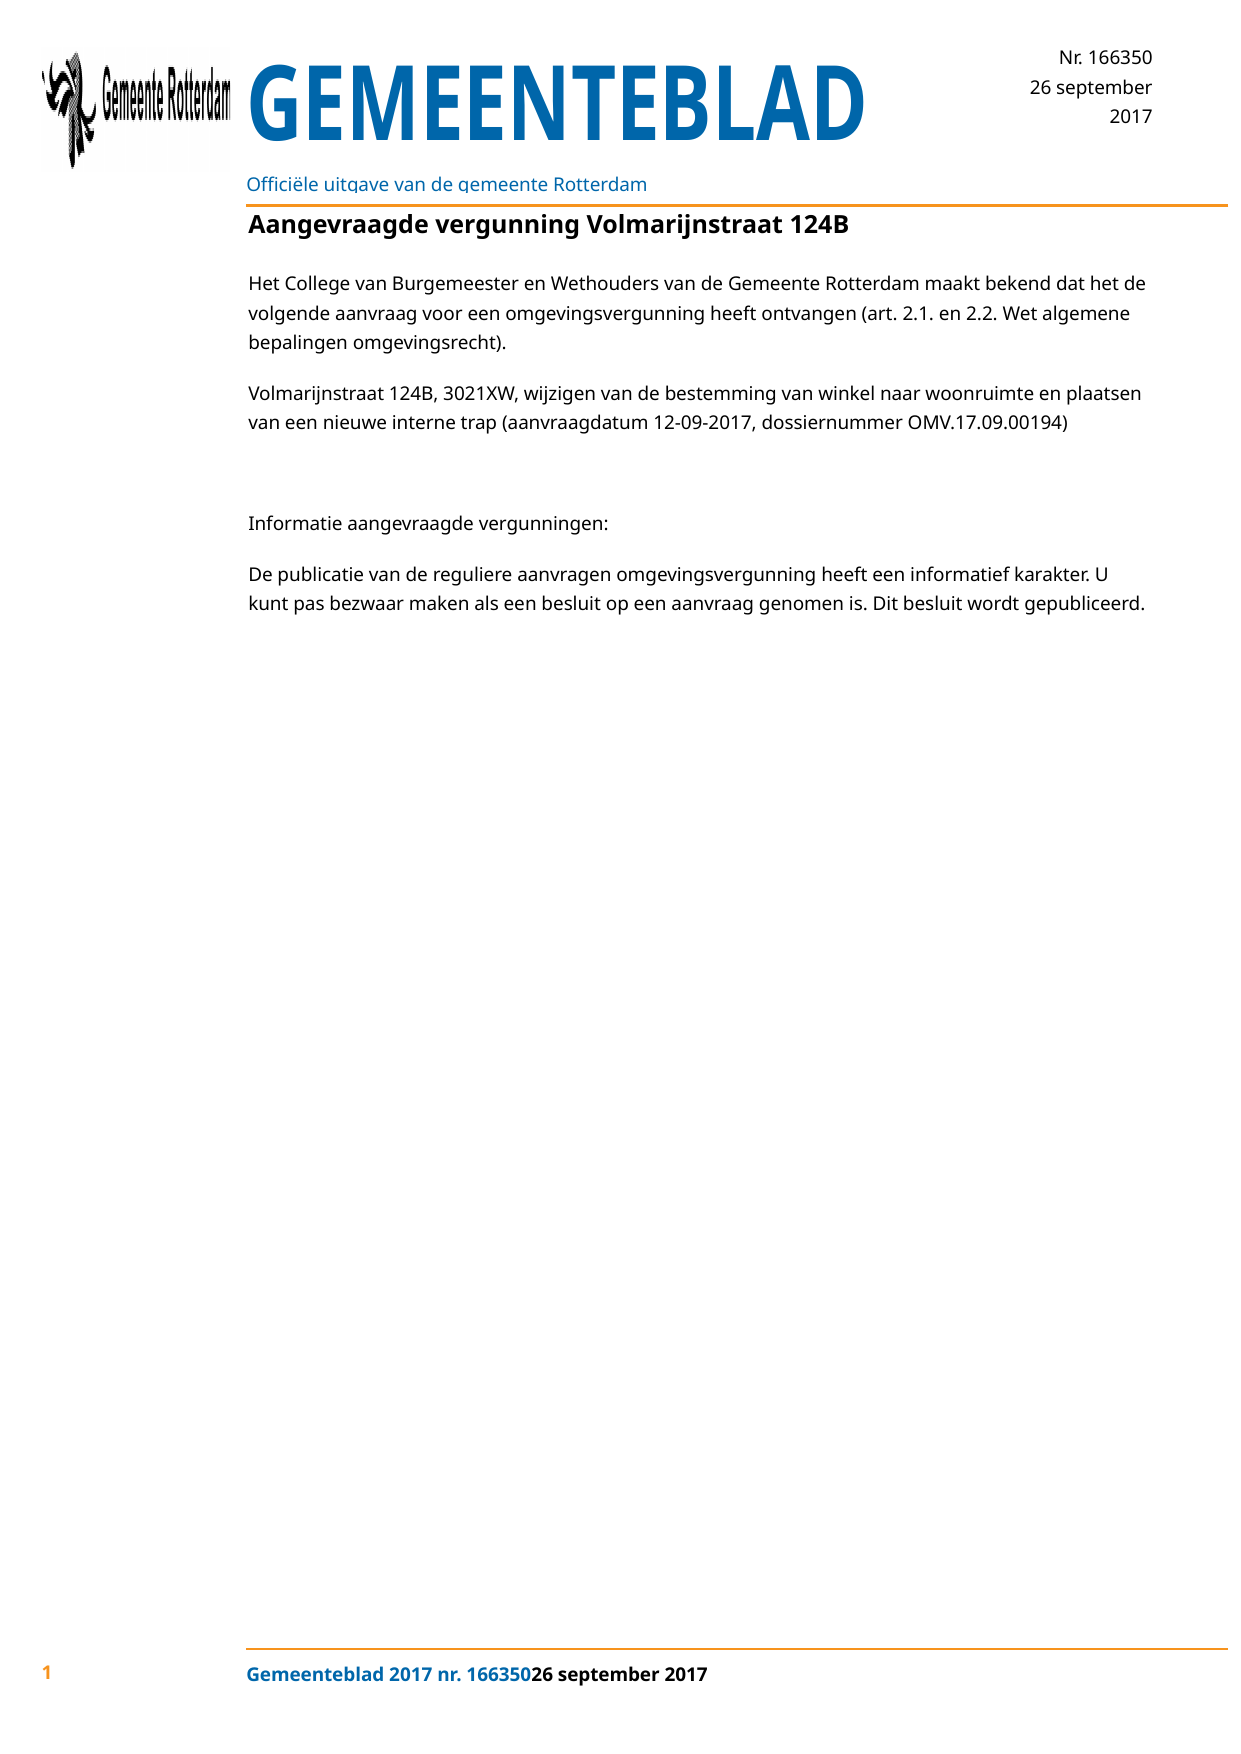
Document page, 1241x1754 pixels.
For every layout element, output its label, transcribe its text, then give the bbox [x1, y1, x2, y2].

text Volmarijnstraat 124B, 3021XW, wijzigen van de bestemming van winkel naar woonruimte en plaatsen van een nieuwe interne trap (aanvraagdatum 12-09-2017, dossiernummer OMV.17.09.00194) [248, 380, 1152, 435]
text Aangevraagde vergunning Volmarijnstraat 124B [248, 207, 1152, 241]
text Informatie aangevraagde vergunningen: [248, 510, 1152, 536]
text Het College van Burgemeester en Wethouders van de Gemeente Rotterdam maakt bekend dat het de volgende aanvraag voor een omgevingsvergunning heeft ontvangen (art. 2.1. en 2.2. Wet algemene bepalingen omgevingsrecht). [248, 270, 1152, 355]
text De publicatie van de reguliere aanvragen omgevingsvergunning heeft een informatief karakter. U kunt pas bezwaar maken als een besluit op een aanvraag genomen is. Dit besluit wordt gepubliceerd. [248, 561, 1152, 616]
picture [41, 47, 231, 172]
